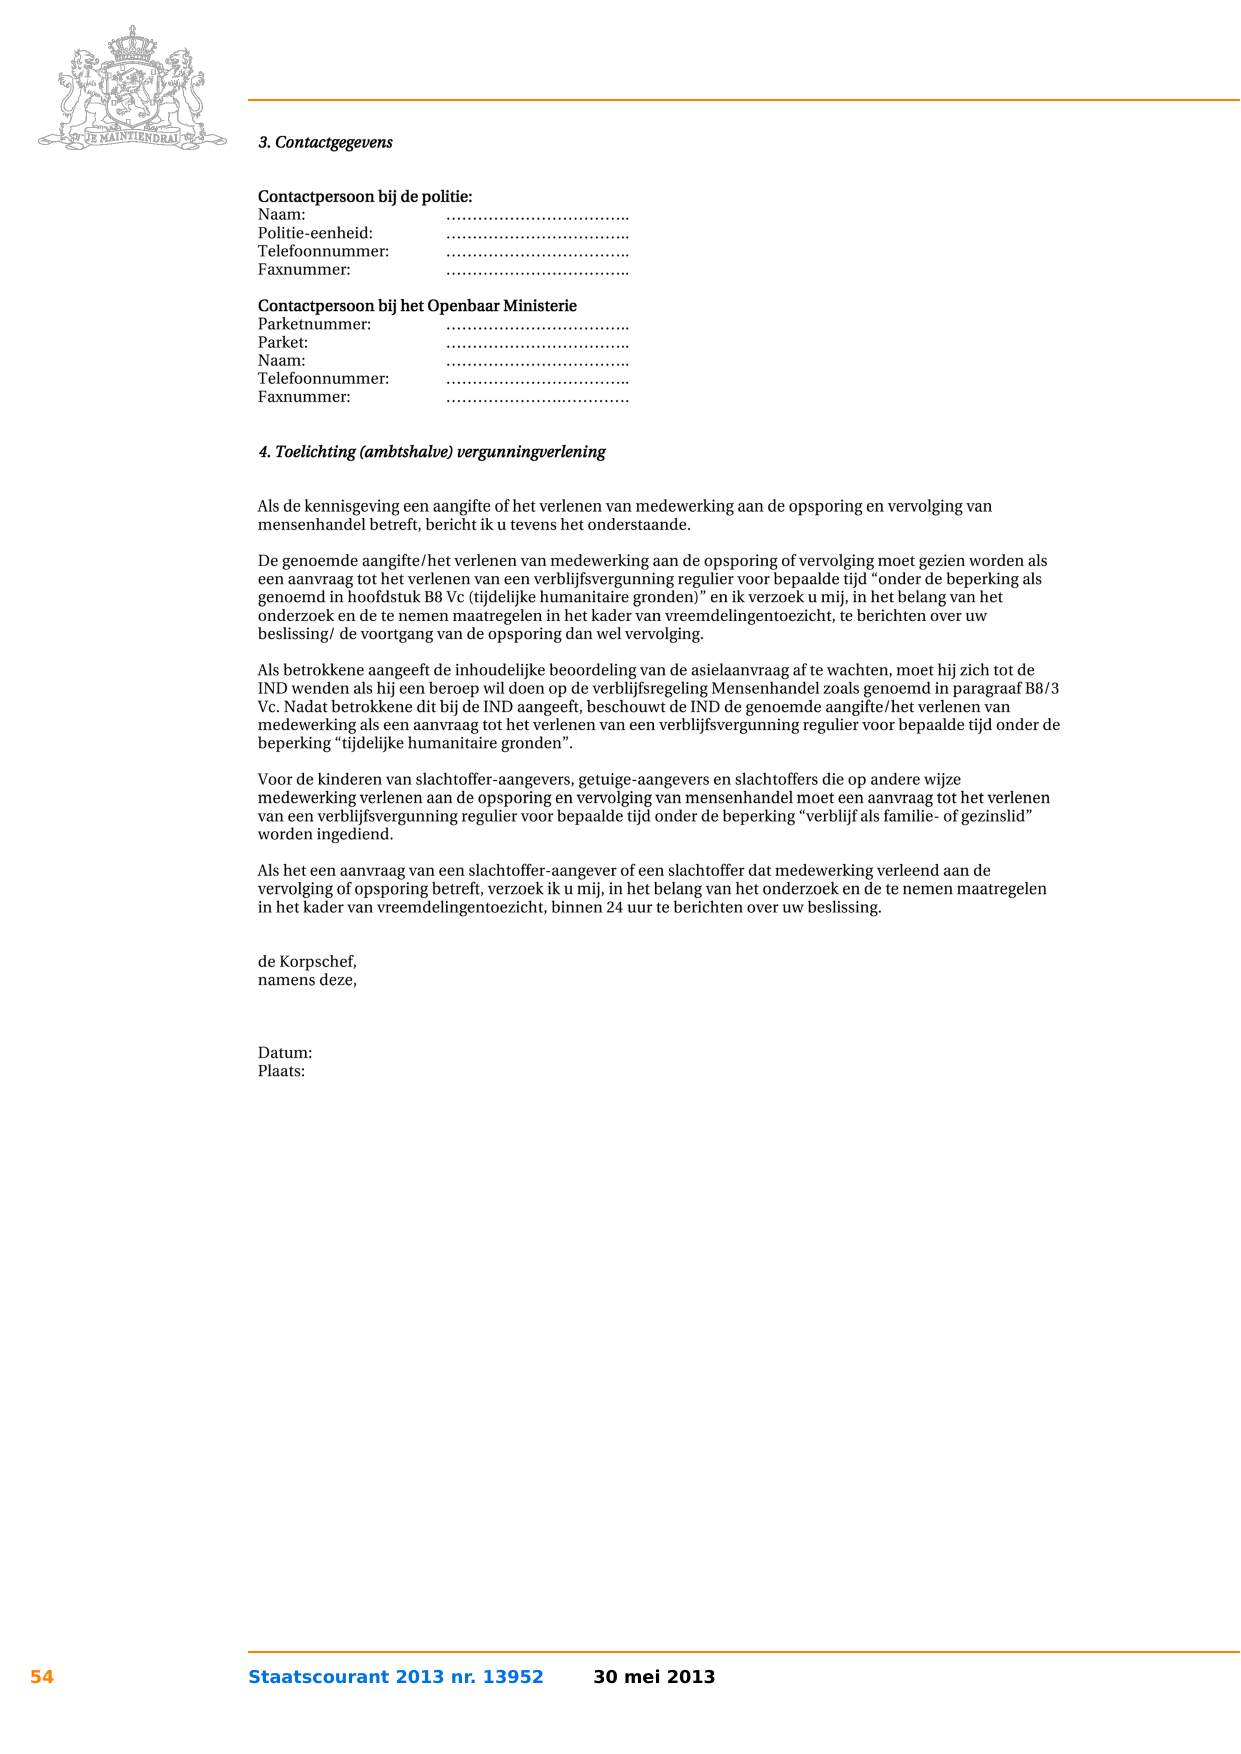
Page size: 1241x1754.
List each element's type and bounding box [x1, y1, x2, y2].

text [1075, 130, 1163, 1081]
picture [248, 130, 1075, 1081]
picture [38, 25, 227, 150]
